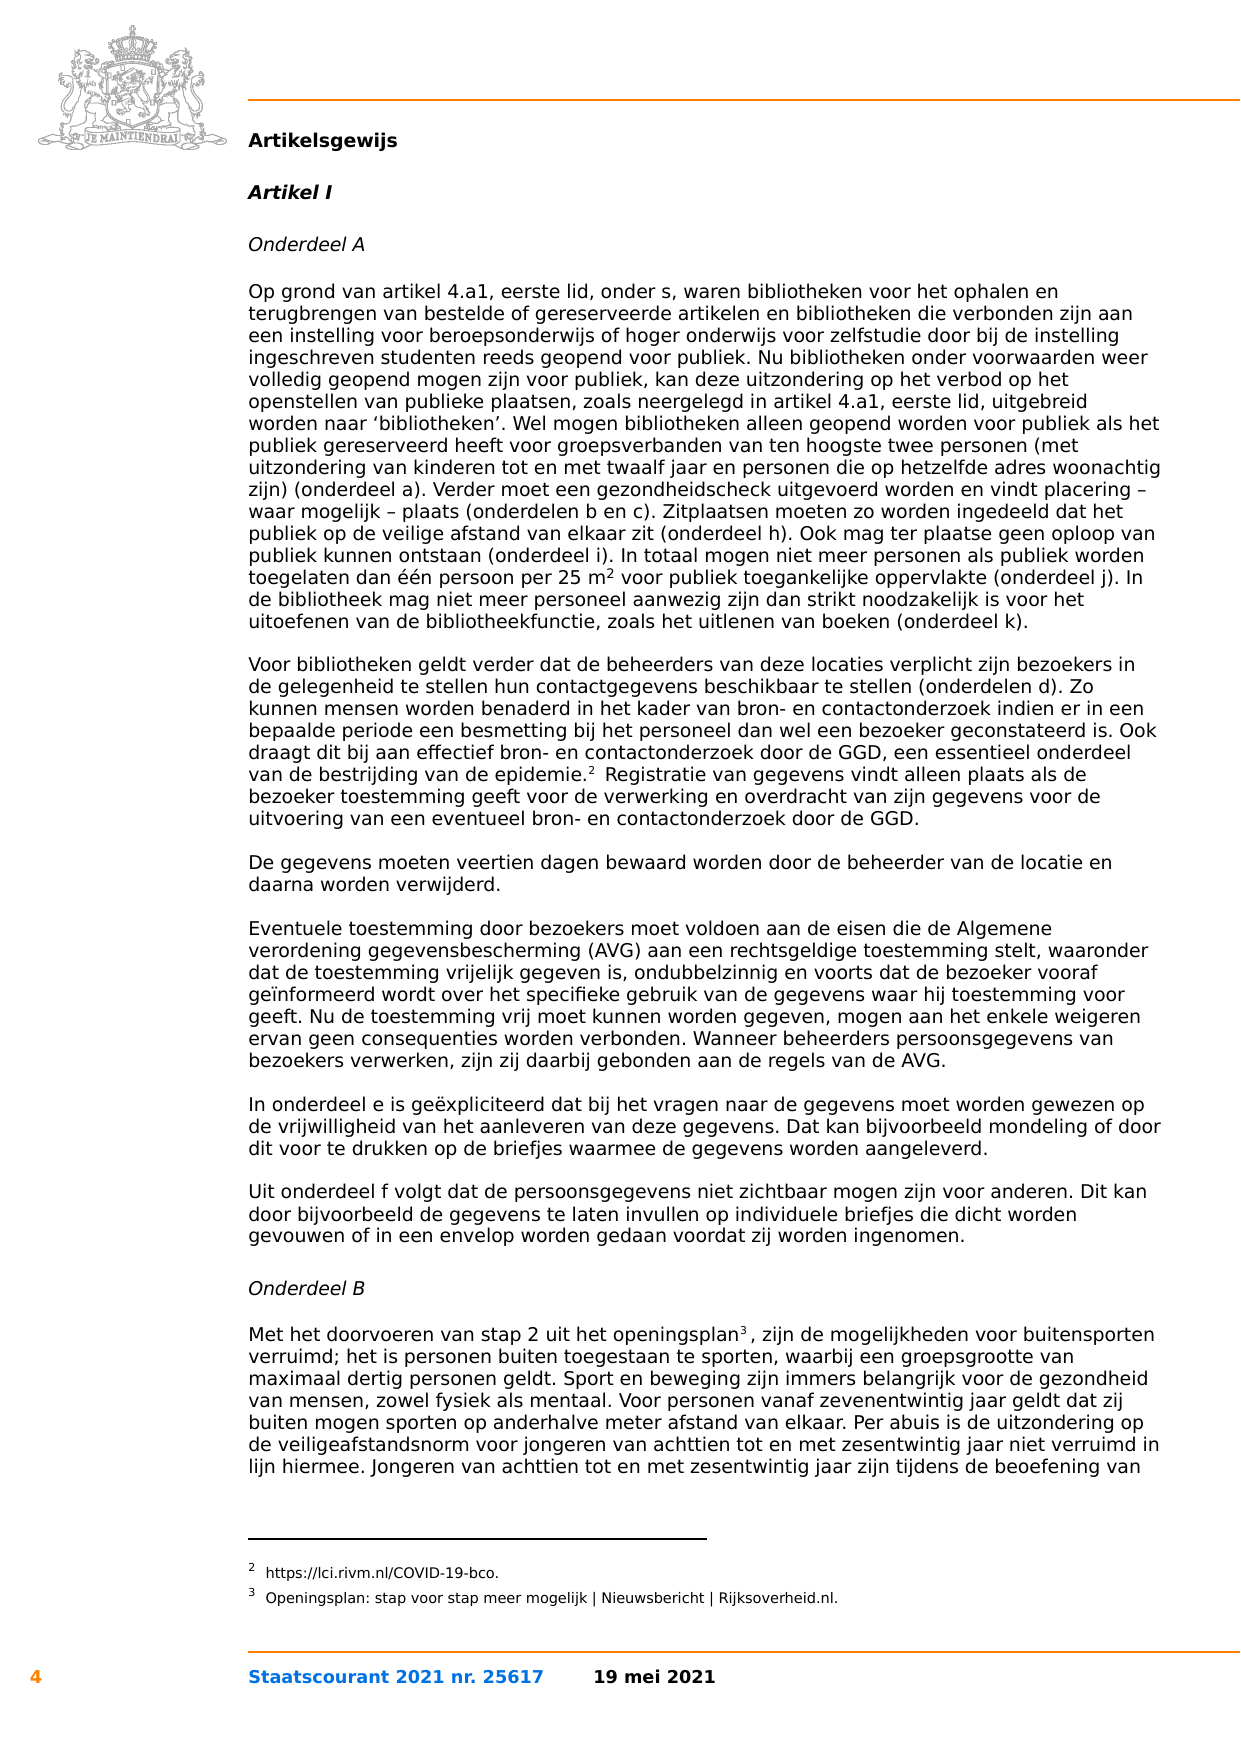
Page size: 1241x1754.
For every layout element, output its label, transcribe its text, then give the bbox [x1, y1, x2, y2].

subtitle Artikelsgewijs [248, 130, 1163, 152]
text Met het doorvoeren van stap 2 uit het openingsplan, zijn de mogelijkheden voor buitensporten verruimd; het is personen buiten toegestaan te sporten, waarbij een groepsgrootte van maximaal dertig personen geldt. Sport en beweging zijn immers belangrijk voor de gezondheid van mensen, zowel fysiek als mentaal. Voor personen vanaf zevenentwintig jaar geldt dat zij buiten mogen sporten op anderhalve meter afstand van elkaar. Per abuis is de uitzondering op de veiligeafstandsnorm voor jongeren van achttien tot en met zesentwintig jaar niet verruimd in lijn hiermee. Jongeren van achttien tot en met zesentwintig jaar zijn tijdens de beoefening van [248, 1324, 1163, 1478]
text https://lci.rivm.nl/COVID-19-bco. [248, 1561, 1163, 1583]
picture [38, 25, 227, 150]
text Voor bibliotheken geldt verder dat de beheerders van deze locaties verplicht zijn bezoekers in de gelegenheid te stellen hun contactgegevens beschikbaar te stellen (onderdelen d). Zo kunnen mensen worden benaderd in het kader van bron- en contactonderzoek indien er in een bepaalde periode een besmetting bij het personeel dan wel een bezoeker geconstateerd is. Ook draagt dit bij aan effectief bron- en contactonderzoek door de GGD, een essentieel onderdeel van de bestrijding van de epidemie. Registratie van gegevens vindt alleen plaats als de bezoeker toestemming geeft voor de verwerking en overdracht van zijn gegevens voor de uitvoering van een eventueel bron- en contactonderzoek door de GGD. [248, 654, 1163, 830]
subtitle Onderdeel B [248, 1277, 1163, 1299]
text Op grond van artikel 4.a1, eerste lid, onder s, waren bibliotheken voor het ophalen en terugbrengen van bestelde of gereserveerde artikelen en bibliotheken die verbonden zijn aan een instelling voor beroepsonderwijs of hoger onderwijs voor zelfstudie door bij de instelling ingeschreven studenten reeds geopend voor publiek. Nu bibliotheken onder voorwaarden weer volledig geopend mogen zijn voor publiek, kan deze uitzondering op het verbod op het openstellen van publieke plaatsen, zoals neergelegd in artikel 4.a1, eerste lid, uitgebreid worden naar ‘bibliotheken’. Wel mogen bibliotheken alleen geopend worden voor publiek als het publiek gereserveerd heeft voor groepsverbanden van ten hoogste twee personen (met uitzondering van kinderen tot en met twaalf jaar en personen die op hetzelfde adres woonachtig zijn) (onderdeel a). Verder moet een gezondheidscheck uitgevoerd worden en vindt placering – waar mogelijk – plaats (onderdelen b en c). Zitplaatsen moeten zo worden ingedeeld dat het publiek op de veilige afstand van elkaar zit (onderdeel h). Ook mag ter plaatse geen oploop van publiek kunnen ontstaan (onderdeel i). In totaal mogen niet meer personen als publiek worden toegelaten dan één persoon per 25 m2 voor publiek toegankelijke oppervlakte (onderdeel j). In de bibliotheek mag niet meer personeel aanwezig zijn dan strikt noodzakelijk is voor het uitoefenen van de bibliotheekfunctie, zoals het uitlenen van boeken (onderdeel k). [248, 281, 1163, 632]
text Openingsplan: stap voor stap meer mogelijk | Nieuwsbericht | Rijksoverheid.nl. [248, 1586, 1163, 1608]
subtitle Onderdeel A [248, 234, 1163, 256]
text Eventuele toestemming door bezoekers moet voldoen aan de eisen die de Algemene verordening gegevensbescherming (AVG) aan een rechtsgeldige toestemming stelt, waaronder dat de toestemming vrijelijk gegeven is, ondubbelzinnig en voorts dat de bezoeker vooraf geïnformeerd wordt over het specifieke gebruik van de gegevens waar hij toestemming voor geeft. Nu de toestemming vrij moet kunnen worden gegeven, mogen aan het enkele weigeren ervan geen consequenties worden verbonden. Wanneer beheerders persoonsgegevens van bezoekers verwerken, zijn zij daarbij gebonden aan de regels van de AVG. [248, 918, 1163, 1072]
text De gegevens moeten veertien dagen bewaard worden door de beheerder van de locatie en daarna worden verwijderd. [248, 852, 1163, 896]
text In onderdeel e is geëxpliciteerd dat bij het vragen naar de gegevens moet worden gewezen op de vrijwilligheid van het aanleveren van deze gegevens. Dat kan bijvoorbeeld mondeling of door dit voor te drukken op de briefjes waarmee de gegevens worden aangeleverd. [248, 1094, 1163, 1159]
subtitle Artikel I [248, 182, 1163, 204]
text Uit onderdeel f volgt dat de persoonsgegevens niet zichtbaar mogen zijn voor anderen. Dit kan door bijvoorbeeld de gegevens te laten invullen op individuele briefjes die dicht worden gevouwen of in een envelop worden gedaan voordat zij worden ingenomen. [248, 1181, 1163, 1247]
